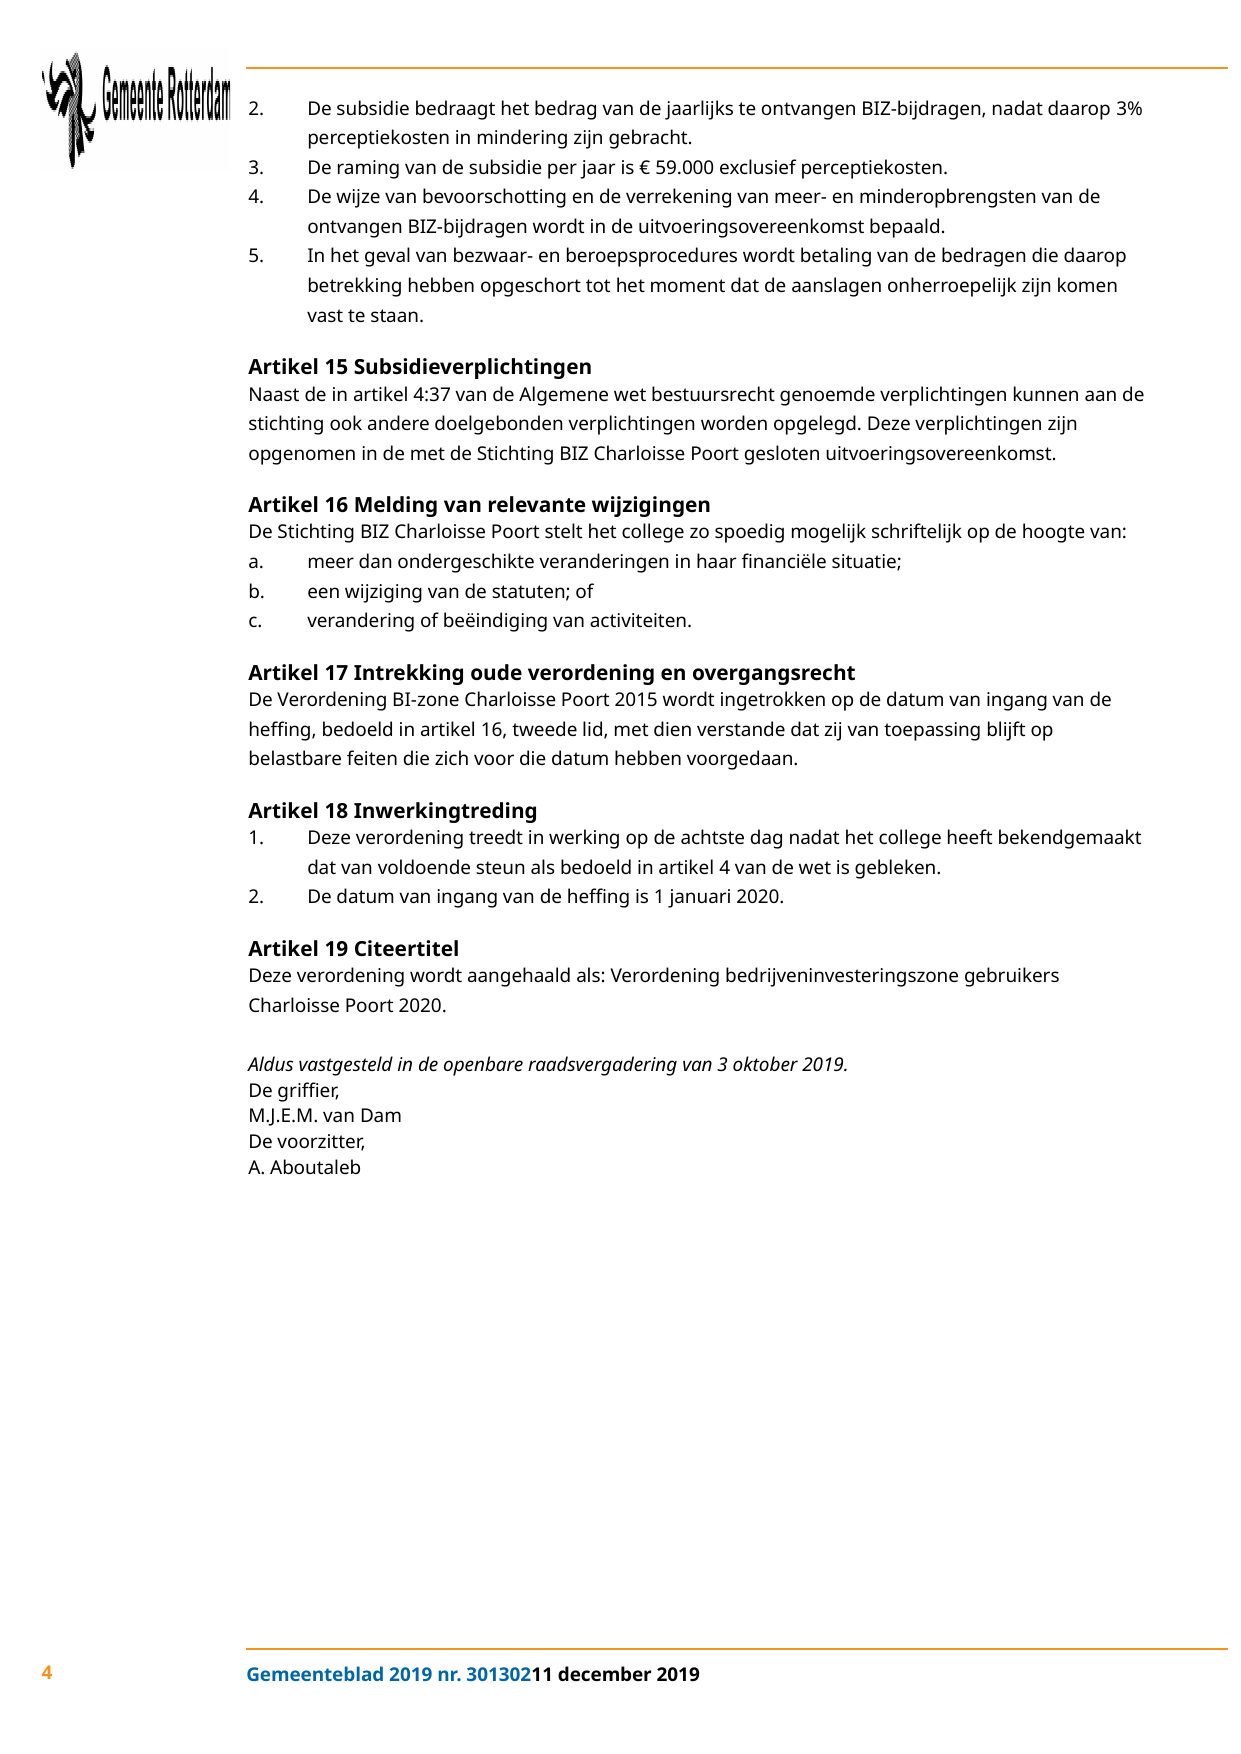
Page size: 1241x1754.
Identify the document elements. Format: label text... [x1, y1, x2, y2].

text De griffier, [248, 1077, 1152, 1103]
text M.J.E.M. van Dam [248, 1103, 1152, 1128]
picture [41, 47, 231, 172]
text Artikel 16 Melding van relevante wijzigingen [248, 490, 1152, 519]
list Deze verordening treedt in werking op de achtste dag nadat het college heeft bekendgemaakt dat van voldoende steun als bedoeld in artikel 4 van de wet is gebleken. [248, 824, 1152, 880]
list een wijziging van de statuten; of [248, 578, 1152, 604]
text De Stichting BIZ Charloisse Poort stelt het college zo spoedig mogelijk schriftelijk op de hoogte van: [248, 519, 1152, 544]
list De wijze van bevoorschotting en de verrekening van meer- en minderopbrengsten van de ontvangen BIZ-bijdragen wordt in de uitvoeringsovereenkomst bepaald. [248, 183, 1152, 239]
text A. Aboutaleb [248, 1154, 1152, 1180]
text Deze verordening wordt aangehaald als: Verordening bedrijveninvesteringszone gebruikers Charloisse Poort 2020. [248, 962, 1152, 1018]
text Artikel 17 Intrekking oude verordening en overgangsrecht [248, 658, 1152, 686]
text Naast de in artikel 4:37 van de Algemene wet bestuursrecht genoemde verplichtingen kunnen aan de stichting ook andere doelgebonden verplichtingen worden opgelegd. Deze verplichtingen zijn opgenomen in de met de Stichting BIZ Charloisse Poort gesloten uitvoeringsovereenkomst. [248, 381, 1152, 466]
text De Verordening BI-zone Charloisse Poort 2015 wordt ingetrokken op de datum van ingang van de heffing, bedoeld in artikel 16, tweede lid, met dien verstande dat zij van toepassing blijft op belastbare feiten die zich voor die datum hebben voorgedaan. [248, 686, 1152, 771]
list meer dan ondergeschikte veranderingen in haar financiële situatie; [248, 548, 1152, 574]
list In het geval van bezwaar- en beroepsprocedures wordt betaling van de bedragen die daarop betrekking hebben opgeschort tot het moment dat de aanslagen onherroepelijk zijn komen vast te staan. [248, 243, 1152, 328]
text Aldus vastgesteld in de openbare raadsvergadering van 3 oktober 2019. [248, 1051, 1152, 1077]
text Artikel 18 Inwerkingtreding [248, 796, 1152, 824]
text De voorzitter, [248, 1128, 1152, 1154]
text Artikel 15 Subsidieverplichtingen [248, 352, 1152, 381]
list De subsidie bedraagt het bedrag van de jaarlijks te ontvangen BIZ-bijdragen, nadat daarop 3% perceptiekosten in mindering zijn gebracht. [248, 95, 1152, 150]
text Artikel 19 Citeertitel [248, 934, 1152, 962]
list De raming van de subsidie per jaar is € 59.000 exclusief perceptiekosten. [248, 154, 1152, 180]
list De datum van ingang van de heffing is 1 januari 2020. [248, 883, 1152, 909]
list verandering of beëindiging van activiteiten. [248, 607, 1152, 633]
